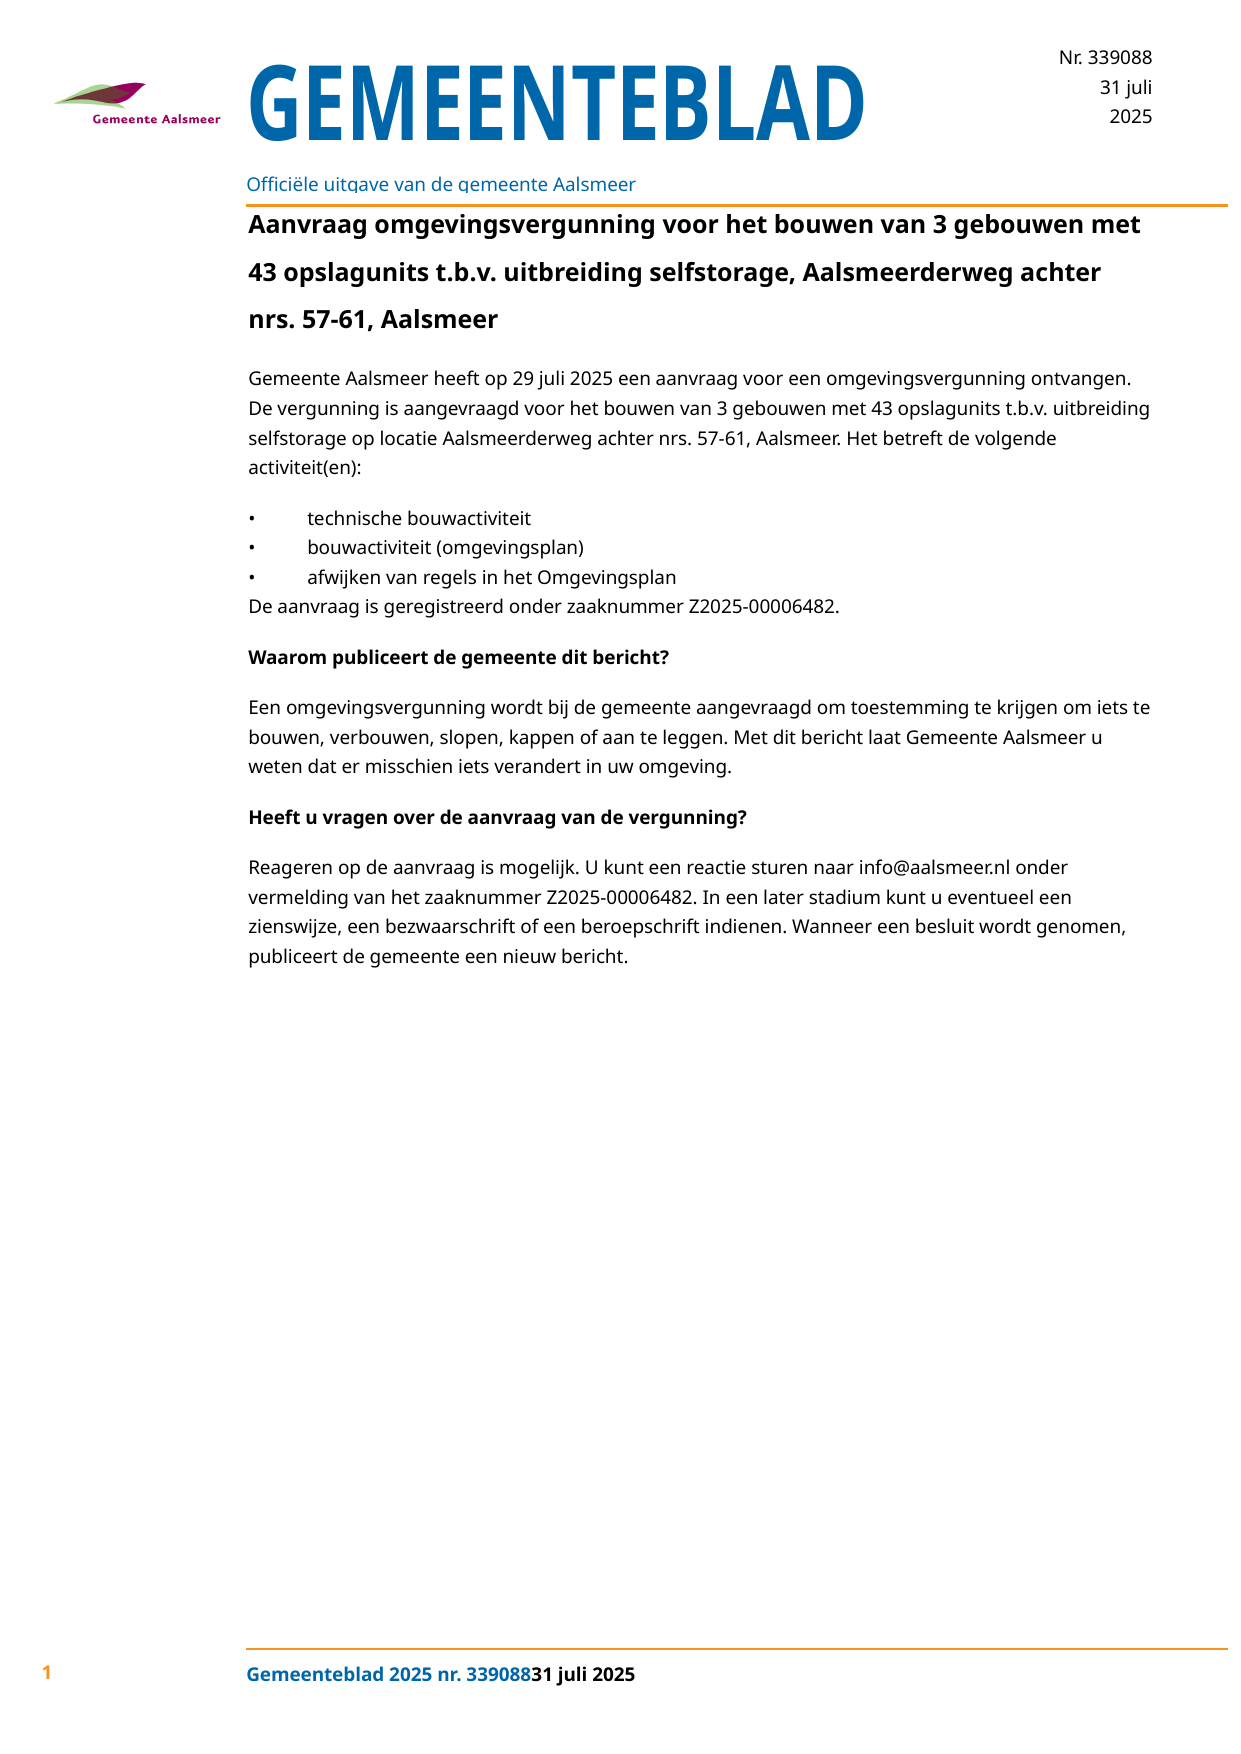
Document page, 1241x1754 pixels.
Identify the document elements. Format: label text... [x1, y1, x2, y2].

text Reageren op de aanvraag is mogelijk. U kunt een reactie sturen naar info@aalsmeer.nl onder vermelding van het zaaknummer Z2025-00006482. In een later stadium kunt u eventueel een zienswijze, een bezwaarschrift of een beroepschrift indienen. Wanneer een besluit wordt genomen, publiceert de gemeente een nieuw bericht. [248, 854, 1152, 969]
text Gemeente Aalsmeer heeft op 29 juli 2025 een aanvraag voor een omgevingsvergunning ontvangen. De vergunning is aangevraagd voor het bouwen van 3 gebouwen met 43 opslagunits t.b.v. uitbreiding selfstorage op locatie Aalsmeerderweg achter nrs. 57-61, Aalsmeer. Het betreft de volgende activiteit(en): [248, 366, 1152, 480]
list afwijken van regels in het Omgevingsplan [248, 564, 1152, 589]
text Heeft u vragen over de aanvraag van de vergunning? [248, 804, 1152, 829]
text Waarom publiceert de gemeente dit bericht? [248, 644, 1152, 669]
text Een omgevingsvergunning wordt bij de gemeente aangevraagd om toestemming te krijgen om iets te bouwen, verbouwen, slopen, kappen of aan te leggen. Met dit bericht laat Gemeente Aalsmeer u weten dat er misschien iets verandert in uw omgeving. [248, 694, 1152, 779]
picture [41, 47, 231, 172]
list technische bouwactiviteit [248, 505, 1152, 530]
text Aanvraag omgevingsvergunning voor het bouwen van 3 gebouwen met 43 opslagunits t.b.v. uitbreiding selfstorage, Aalsmeerderweg achter nrs. 57-61, Aalsmeer [248, 207, 1152, 336]
text De aanvraag is geregistreerd onder zaaknummer Z2025-00006482. [248, 593, 1152, 619]
list bouwactiviteit (omgevingsplan) [248, 534, 1152, 560]
